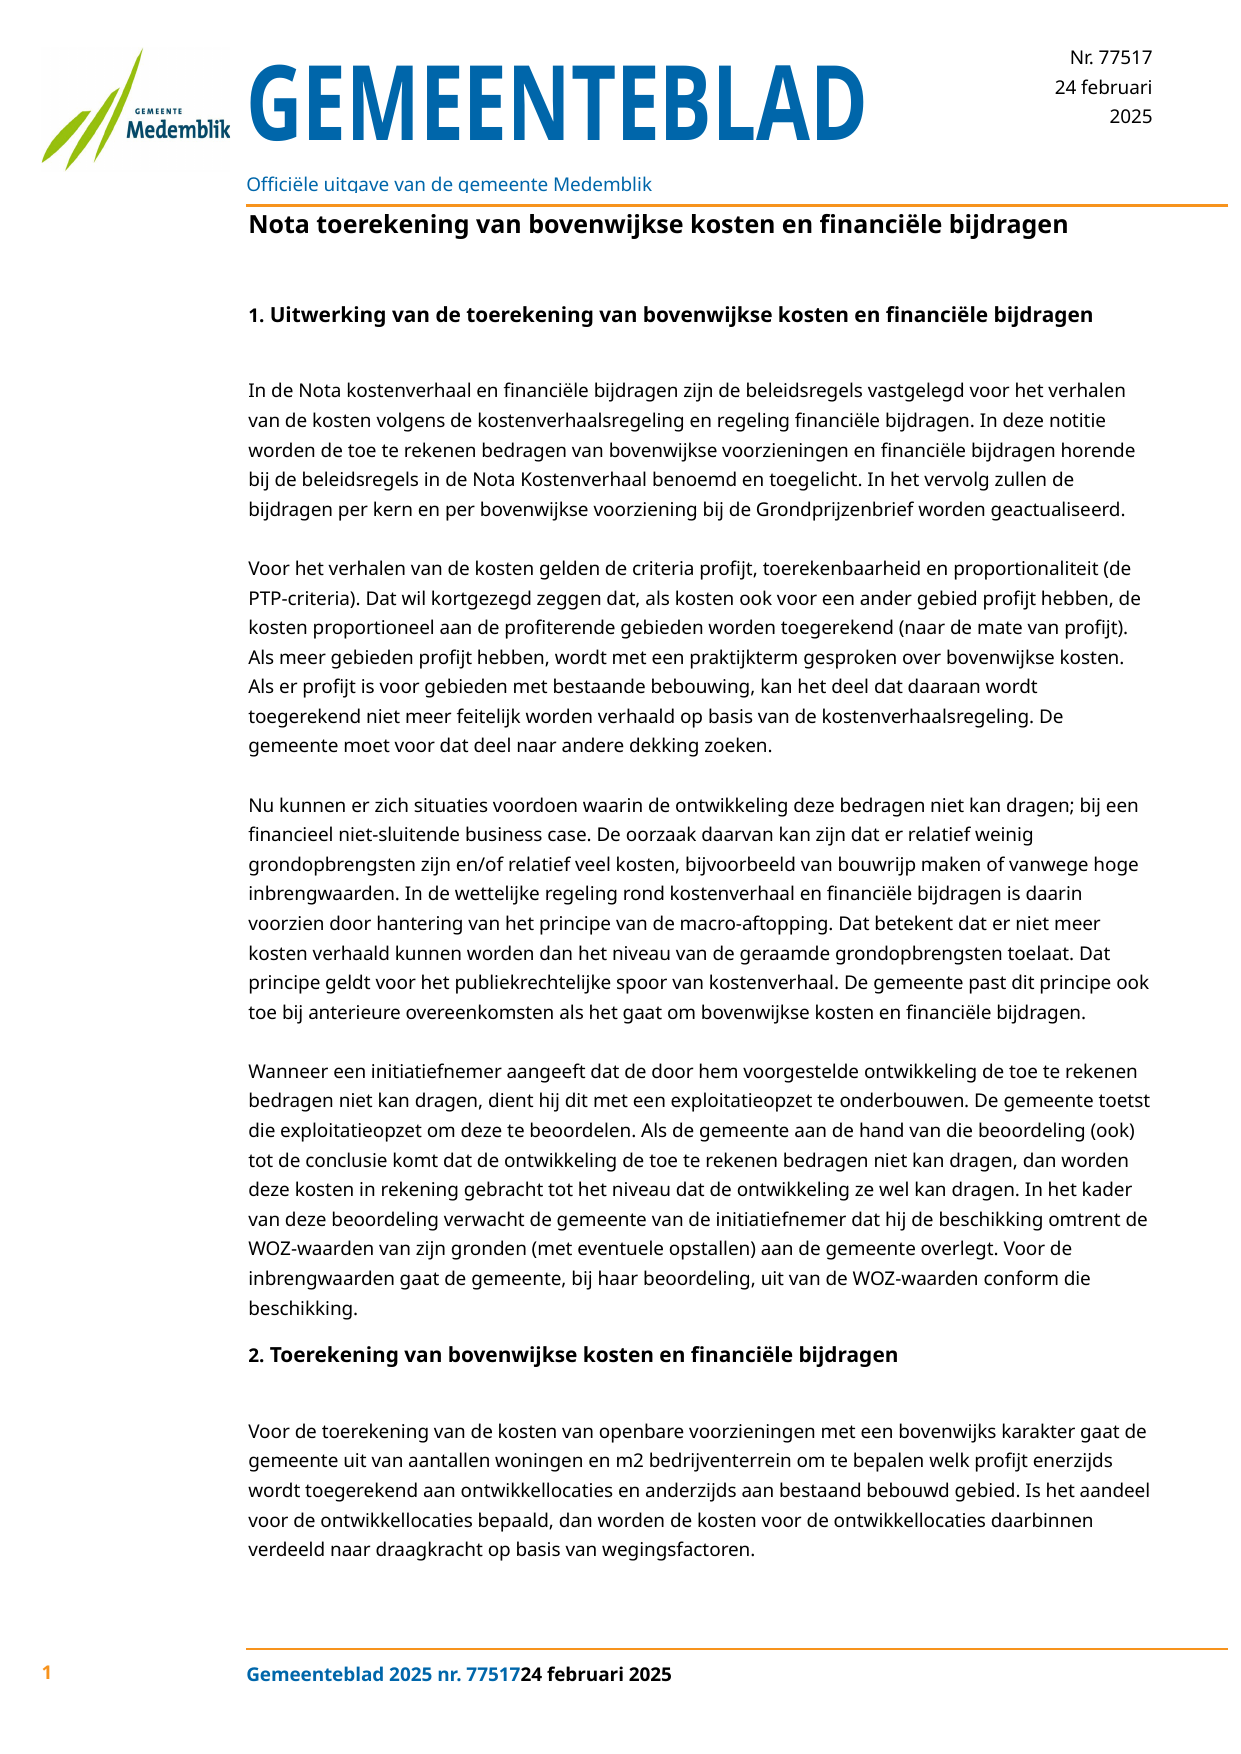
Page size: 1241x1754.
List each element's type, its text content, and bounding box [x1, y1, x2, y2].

text Voor de toerekening van de kosten van openbare voorzieningen met een bovenwijks karakter gaat de gemeente uit van aantallen woningen en m2 bedrijventerrein om te bepalen welk profijt enerzijds wordt toegerekend aan ontwikkellocaties en anderzijds aan bestaand bebouwd gebied. Is het aandeel voor de ontwikkellocaties bepaald, dan worden de kosten voor de ontwikkellocaties daarbinnen verdeeld naar draagkracht op basis van wegingsfactoren. [248, 1418, 1152, 1562]
text Nu kunnen er zich situaties voordoen waarin de ontwikkeling deze bedragen niet kan dragen; bij een financieel niet-sluitende business case. De oorzaak daarvan kan zijn dat er relatief weinig grondopbrengsten zijn en/of relatief veel kosten, bijvoorbeeld van bouwrijp maken of vanwege hoge inbrengwaarden. In de wettelijke regeling rond kostenverhaal en financiële bijdragen is daarin voorzien door hantering van het principe van de macro-aftopping. Dat betekent dat er niet meer kosten verhaald kunnen worden dan het niveau van de geraamde grondopbrengsten toelaat. Dat principe geldt voor het publiekrechtelijke spoor van kostenverhaal. De gemeente past dit principe ook toe bij anterieure overeenkomsten als het gaat om bovenwijkse kosten en financiële bijdragen. [248, 792, 1152, 1024]
text 1. Uitwerking van de toerekening van bovenwijkse kosten en financiële bijdragen [248, 300, 1152, 328]
text Wanneer een initiatiefnemer aangeeft dat de door hem voorgestelde ontwikkeling de toe te rekenen bedragen niet kan dragen, dient hij dit met een exploitatieopzet te onderbouwen. De gemeente toetst die exploitatieopzet om deze te beoordelen. Als de gemeente aan de hand van die beoordeling (ook) tot de conclusie komt dat de ontwikkeling de toe te rekenen bedragen niet kan dragen, dan worden deze kosten in rekening gebracht tot het niveau dat de ontwikkeling ze wel kan dragen. In het kader van deze beoordeling verwacht de gemeente van de initiatiefnemer dat hij de beschikking omtrent de WOZ-waarden van zijn gronden (met eventuele opstallen) aan de gemeente overlegt. Voor de inbrengwaarden gaat de gemeente, bij haar beoordeling, uit van de WOZ-waarden conform die beschikking. [248, 1058, 1152, 1320]
text Voor het verhalen van de kosten gelden de criteria profijt, toerekenbaarheid en proportionaliteit (de PTP-criteria). Dat wil kortgezegd zeggen dat, als kosten ook voor een ander gebied profijt hebben, de kosten proportioneel aan de profiterende gebieden worden toegerekend (naar de mate van profijt). Als meer gebieden profijt hebben, wordt met een praktijkterm gesproken over bovenwijkse kosten. Als er profijt is voor gebieden met bestaande bebouwing, kan het deel dat daaraan wordt toegerekend niet meer feitelijk worden verhaald op basis van de kostenverhaalsregeling. De gemeente moet voor dat deel naar andere dekking zoeken. [248, 555, 1152, 758]
picture [41, 47, 231, 172]
text Nota toerekening van bovenwijkse kosten en financiële bijdragen [248, 207, 1152, 241]
text In de Nota kostenverhaal en financiële bijdragen zijn de beleidsregels vastgelegd voor het verhalen van de kosten volgens de kostenverhaalsregeling en regeling financiële bijdragen. In deze notitie worden de toe te rekenen bedragen van bovenwijkse voorzieningen en financiële bijdragen horende bij de beleidsregels in de Nota Kostenverhaal benoemd en toegelicht. In het vervolg zullen de bijdragen per kern en per bovenwijkse voorziening bij de Grondprijzenbrief worden geactualiseerd. [248, 378, 1152, 522]
text 2. Toerekening van bovenwijkse kosten en financiële bijdragen [248, 1340, 1152, 1369]
